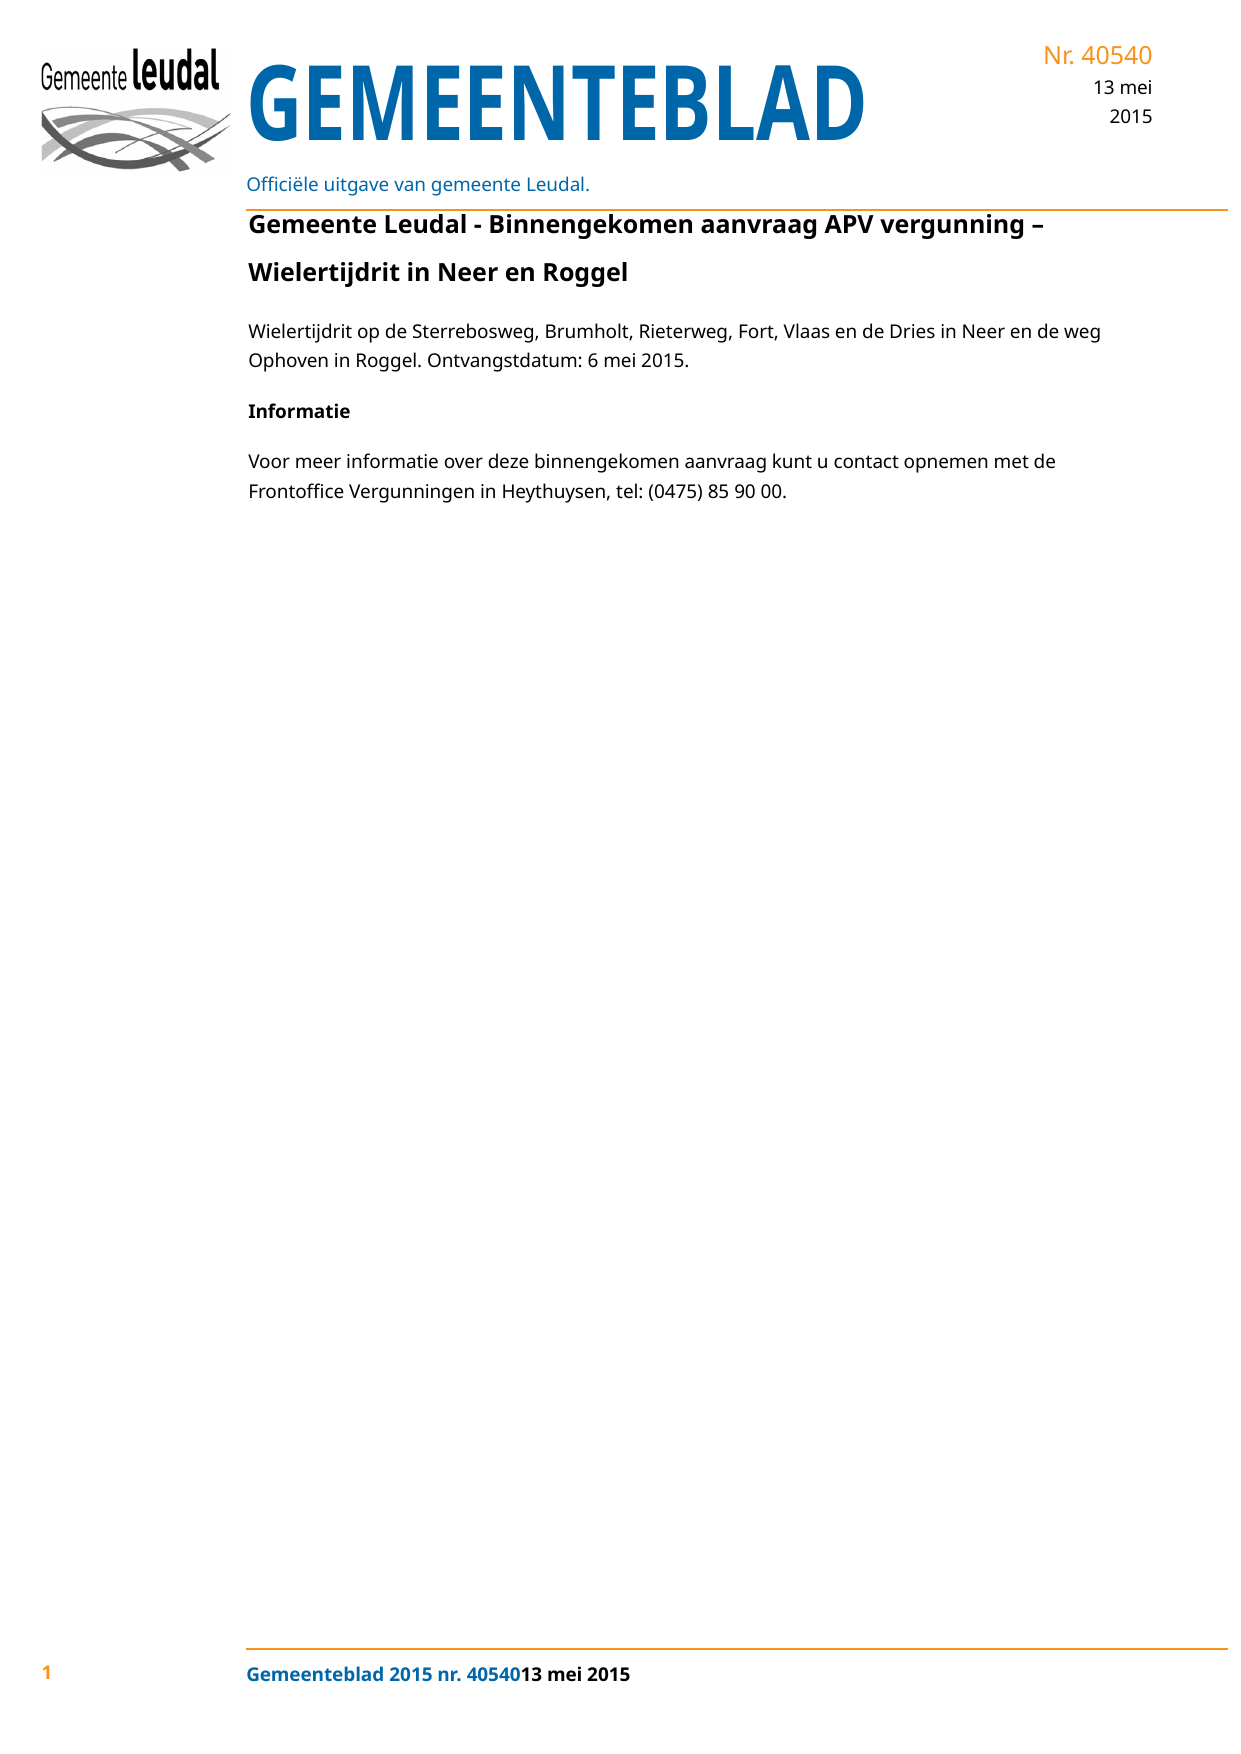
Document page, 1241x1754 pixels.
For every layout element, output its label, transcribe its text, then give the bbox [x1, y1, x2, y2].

text Wielertijdrit op de Sterrebosweg, Brumholt, Rieterweg, Fort, Vlaas en de Dries in Neer en de weg Ophoven in Roggel. Ontvangstdatum: 6 mei 2015. [248, 318, 1152, 373]
text Informatie [248, 398, 1152, 424]
text Voor meer informatie over deze binnengekomen aanvraag kunt u contact opnemen met de Frontoffice Vergunningen in Heythuysen, tel: (0475) 85 90 00. [248, 448, 1152, 504]
text Gemeente Leudal - Binnengekomen aanvraag APV vergunning – Wielertijdrit in Neer en Roggel [248, 211, 1152, 288]
picture [41, 47, 231, 172]
